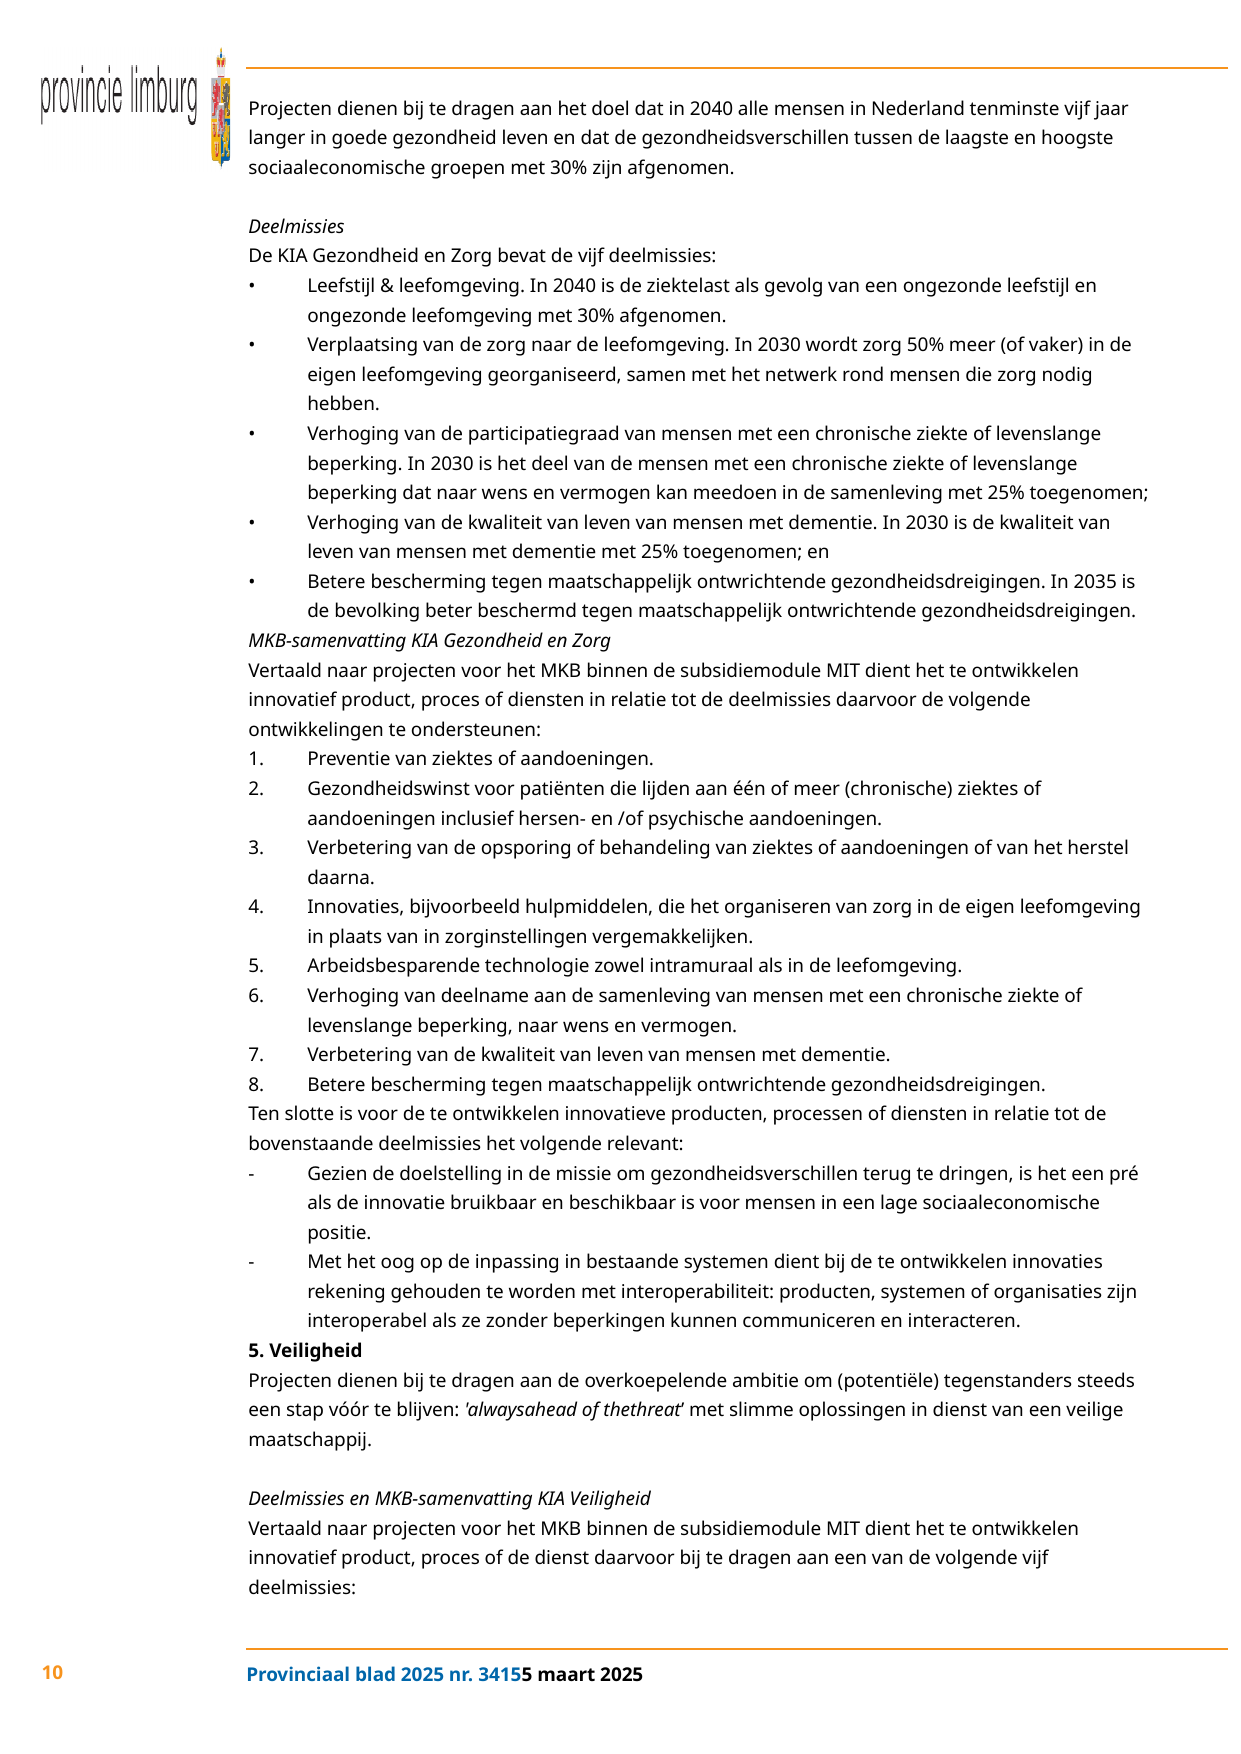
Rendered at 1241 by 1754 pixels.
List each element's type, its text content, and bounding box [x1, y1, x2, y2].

list Preventie van ziektes of aandoeningen. [248, 746, 1152, 771]
list Betere bescherming tegen maatschappelijk ontwrichtende gezondheidsdreigingen. In 2035 is de bevolking beter beschermd tegen maatschappelijk ontwrichtende gezondheidsdreigingen. [248, 568, 1152, 623]
text 5. Veiligheid [248, 1337, 1152, 1363]
list Verbetering van de opsporing of behandeling van ziektes of aandoeningen of van het herstel daarna. [248, 834, 1152, 890]
picture [41, 47, 231, 172]
text Vertaald naar projecten voor het MKB binnen de subsidiemodule MIT dient het te ontwikkelen innovatief product, proces of de dienst daarvoor bij te dragen aan een van de volgende vijf deelmissies: [248, 1515, 1152, 1600]
list Gezondheidswinst voor patiënten die lijden aan één of meer (chronische) ziektes of aandoeningen inclusief hersen- en /of psychische aandoeningen. [248, 775, 1152, 831]
list Verplaatsing van de zorg naar de leefomgeving. In 2030 wordt zorg 50% meer (of vaker) in de eigen leefomgeving georganiseerd, samen met het netwerk rond mensen die zorg nodig hebben. [248, 331, 1152, 416]
text Deelmissies [248, 213, 1152, 239]
list Verhoging van de participatiegraad van mensen met een chronische ziekte of levenslange beperking. In 2030 is het deel van de mensen met een chronische ziekte of levenslange beperking dat naar wens en vermogen kan meedoen in de samenleving met 25% toegenomen; [248, 420, 1152, 505]
text De KIA Gezondheid en Zorg bevat de vijf deelmissies: [248, 243, 1152, 268]
text Projecten dienen bij te dragen aan de overkoepelende ambitie om (potentiële) tegenstanders steeds een stap vóór te blijven: 'alwaysahead of thethreat’ met slimme oplossingen in dienst van een veilige maatschappij. [248, 1367, 1152, 1452]
text Projecten dienen bij te dragen aan het doel dat in 2040 alle mensen in Nederland tenminste vijf jaar langer in goede gezondheid leven en dat de gezondheidsverschillen tussen de laagste en hoogste sociaaleconomische groepen met 30% zijn afgenomen. [248, 95, 1152, 180]
list Betere bescherming tegen maatschappelijk ontwrichtende gezondheidsdreigingen. [248, 1071, 1152, 1097]
list Met het oog op de inpassing in bestaande systemen dient bij de te ontwikkelen innovaties rekening gehouden te worden met interoperabiliteit: producten, systemen of organisaties zijn interoperabel als ze zonder beperkingen kunnen communiceren en interacteren. [248, 1248, 1152, 1333]
text MKB-samenvatting KIA Gezondheid en Zorg [248, 627, 1152, 653]
list Verhoging van de kwaliteit van leven van mensen met dementie. In 2030 is de kwaliteit van leven van mensen met dementie met 25% toegenomen; en [248, 509, 1152, 564]
list Gezien de doelstelling in de missie om gezondheidsverschillen terug te dringen, is het een pré als de innovatie bruikbaar en beschikbaar is voor mensen in een lage sociaaleconomische positie. [248, 1160, 1152, 1245]
list Verhoging van deelname aan de samenleving van mensen met een chronische ziekte of levenslange beperking, naar wens en vermogen. [248, 982, 1152, 1038]
list Verbetering van de kwaliteit van leven van mensen met dementie. [248, 1041, 1152, 1067]
text Vertaald naar projecten voor het MKB binnen de subsidiemodule MIT dient het te ontwikkelen innovatief product, proces of diensten in relatie tot de deelmissies daarvoor de volgende ontwikkelingen te ondersteunen: [248, 657, 1152, 742]
list Leefstijl & leefomgeving. In 2040 is de ziektelast als gevolg van een ongezonde leefstijl en ongezonde leefomgeving met 30% afgenomen. [248, 272, 1152, 328]
text Deelmissies en MKB-samenvatting KIA Veiligheid [248, 1485, 1152, 1511]
list Innovaties, bijvoorbeeld hulpmiddelen, die het organiseren van zorg in de eigen leefomgeving in plaats van in zorginstellingen vergemakkelijken. [248, 893, 1152, 949]
list Arbeidsbesparende technologie zowel intramuraal als in de leefomgeving. [248, 953, 1152, 978]
text Ten slotte is voor de te ontwikkelen innovatieve producten, processen of diensten in relatie tot de bovenstaande deelmissies het volgende relevant: [248, 1101, 1152, 1156]
